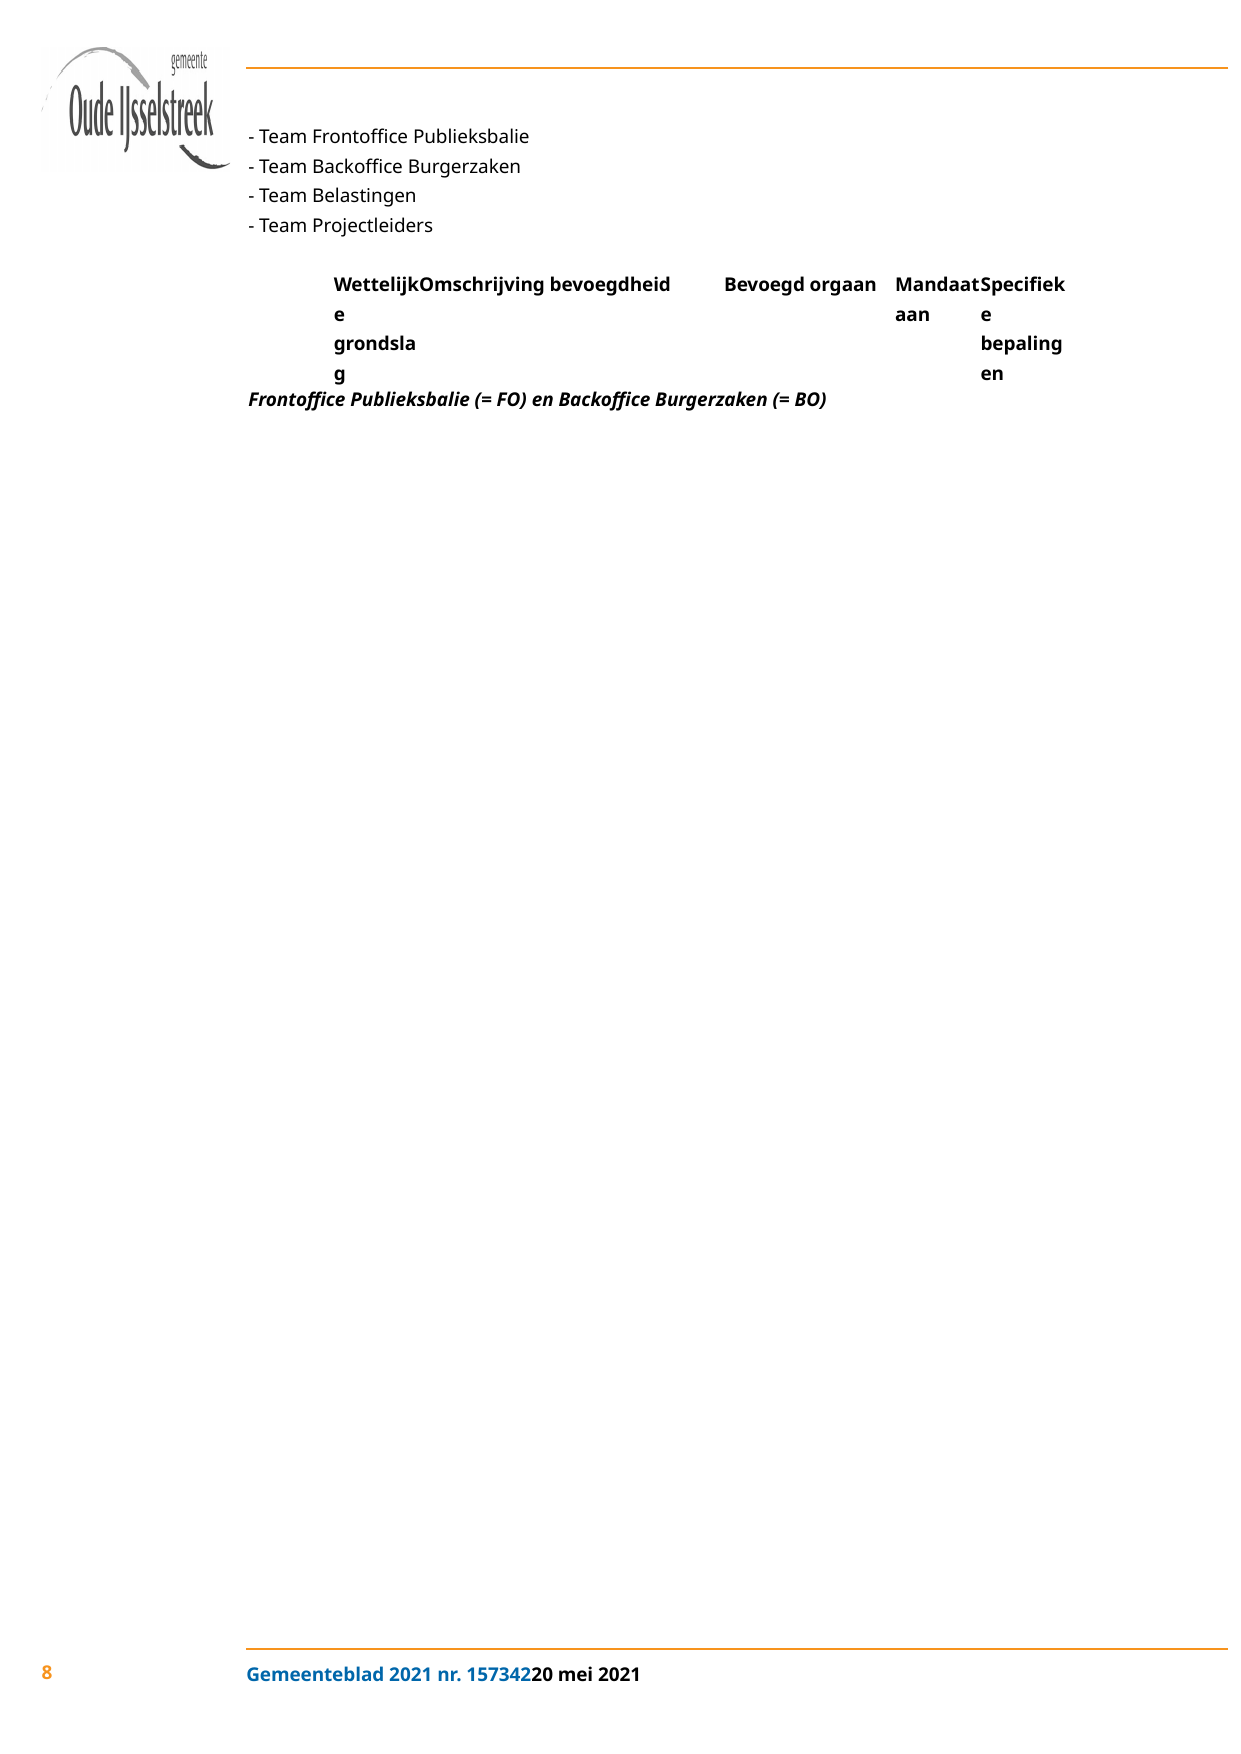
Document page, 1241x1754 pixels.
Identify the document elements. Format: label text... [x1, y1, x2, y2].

text - Team Backoffice Burgerzaken [248, 153, 1152, 178]
text - Team Projectleiders [248, 212, 1152, 238]
table_header Bevoegd orgaan [724, 271, 895, 386]
table_header Wettelijke grondslag [334, 271, 419, 386]
picture [41, 47, 231, 172]
table_header Specifieke bepalingen [980, 271, 1066, 386]
text - Team Frontoffice Publieksbalie [248, 123, 1152, 149]
text - Team Belastingen [248, 182, 1152, 208]
table_header [248, 271, 333, 386]
table_cell Frontoffice Publieksbalie (= FO) en Backoffice Burgerzaken (= BO) [248, 386, 1152, 411]
table_header Mandaat aan [895, 271, 980, 386]
table_header Omschrijving bevoegdheid [419, 271, 724, 386]
